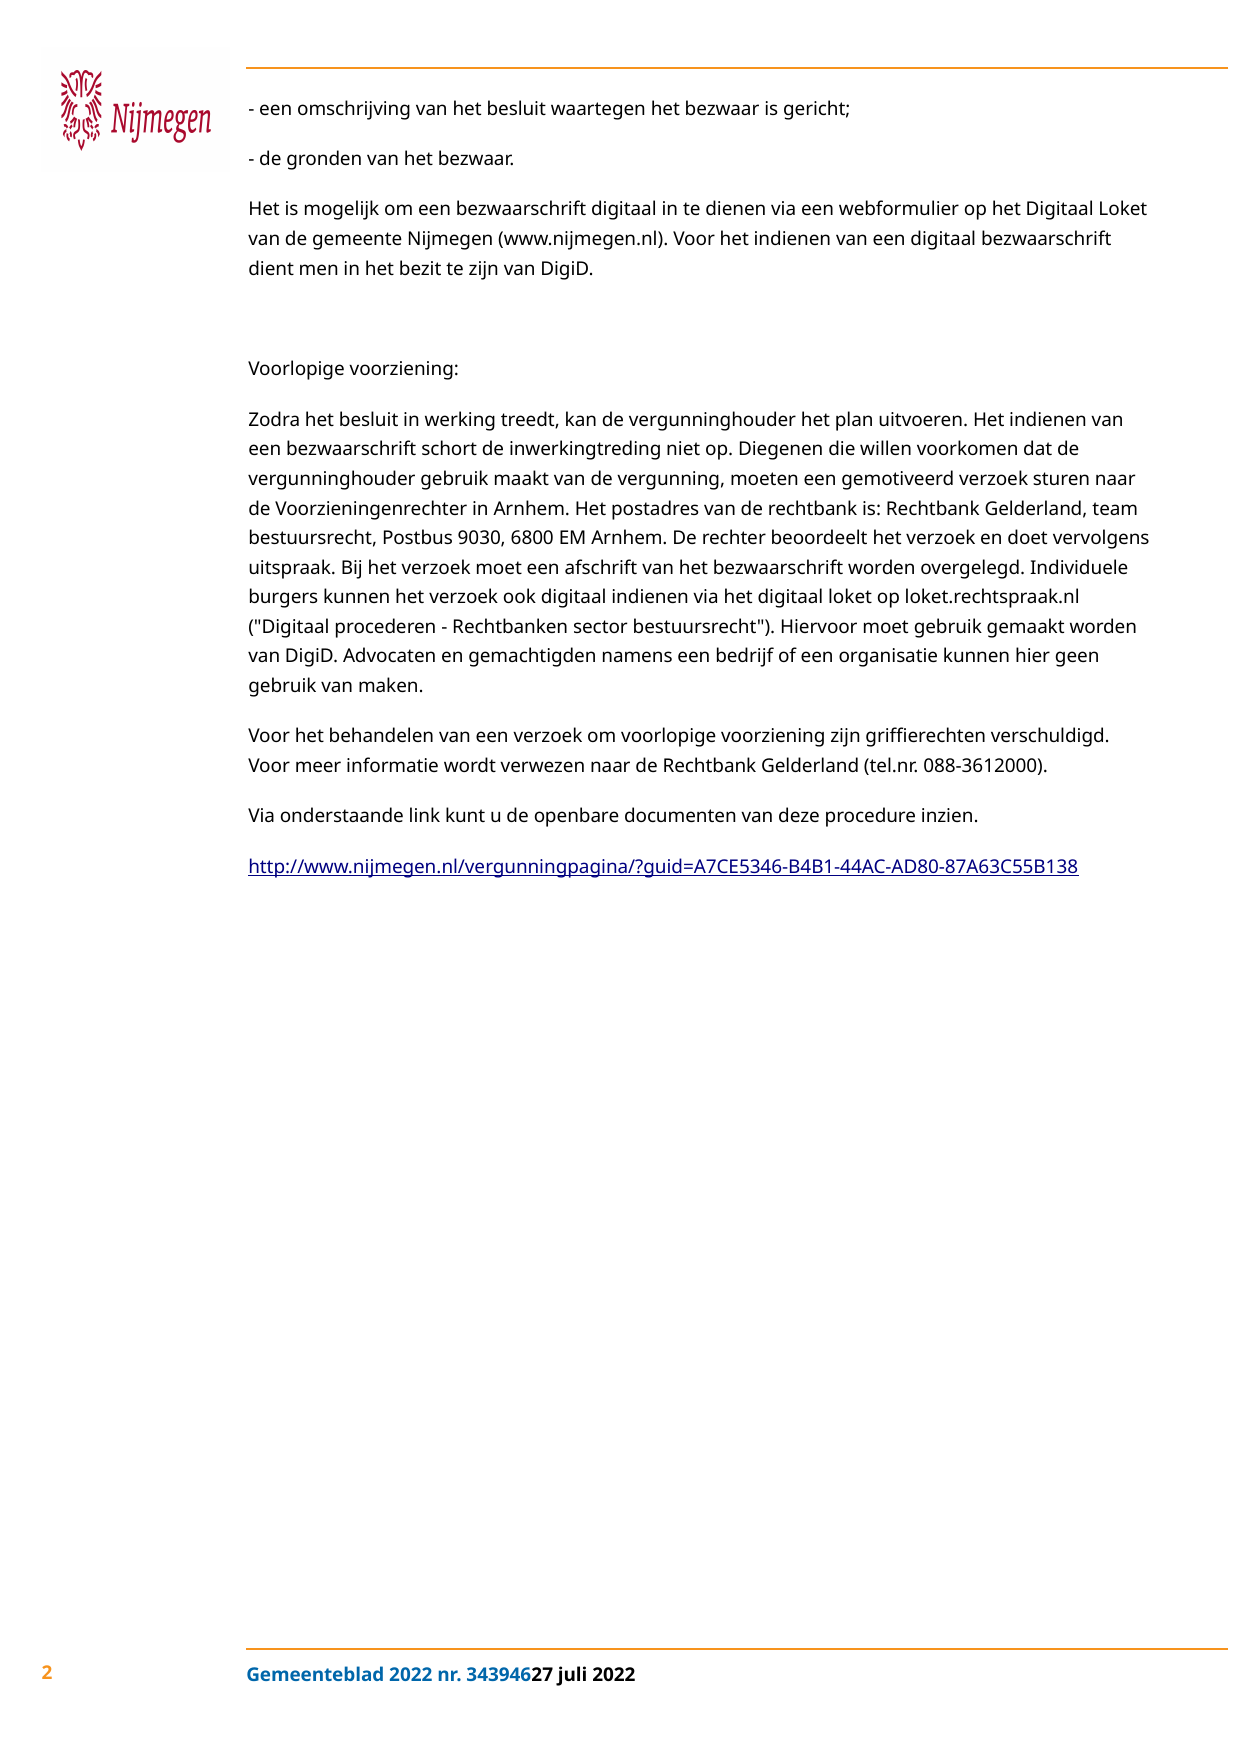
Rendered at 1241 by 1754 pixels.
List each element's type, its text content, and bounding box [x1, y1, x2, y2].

text Het is mogelijk om een bezwaarschrift digitaal in te dienen via een webformulier op het Digitaal Loket van de gemeente Nijmegen (www.nijmegen.nl). Voor het indienen van een digitaal bezwaarschrift dient men in het bezit te zijn van DigiD. [248, 196, 1152, 281]
text http://www.nijmegen.nl/vergunningpagina/?guid=A7CE5346-B4B1-44AC-AD80-87A63C55B138 [248, 853, 1152, 879]
picture [41, 47, 231, 172]
text Zodra het besluit in werking treedt, kan de vergunninghouder het plan uitvoeren. Het indienen van een bezwaarschrift schort de inwerkingtreding niet op. Diegenen die willen voorkomen dat de vergunninghouder gebruik maakt van de vergunning, moeten een gemotiveerd verzoek sturen naar de Voorzieningenrechter in Arnhem. Het postadres van de rechtbank is: Rechtbank Gelderland, team bestuursrecht, Postbus 9030, 6800 EM Arnhem. De rechter beoordeelt het verzoek en doet vervolgens uitspraak. Bij het verzoek moet een afschrift van het bezwaarschrift worden overgelegd. Individuele burgers kunnen het verzoek ook digitaal indienen via het digitaal loket op loket.rechtspraak.nl ("Digitaal procederen - Rechtbanken sector bestuursrecht"). Hiervoor moet gebruik gemaakt worden van DigiD. Advocaten en gemachtigden namens een bedrijf of een organisatie kunnen hier geen gebruik van maken. [248, 406, 1152, 698]
text Voor het behandelen van een verzoek om voorlopige voorziening zijn griffierechten verschuldigd. Voor meer informatie wordt verwezen naar de Rechtbank Gelderland (tel.nr. 088-3612000). [248, 723, 1152, 778]
text Via onderstaande link kunt u de openbare documenten van deze procedure inzien. [248, 803, 1152, 828]
text - de gronden van het bezwaar. [248, 145, 1152, 171]
text Voorlopige voorziening: [248, 356, 1152, 381]
text - een omschrijving van het besluit waartegen het bezwaar is gericht; [248, 95, 1152, 121]
